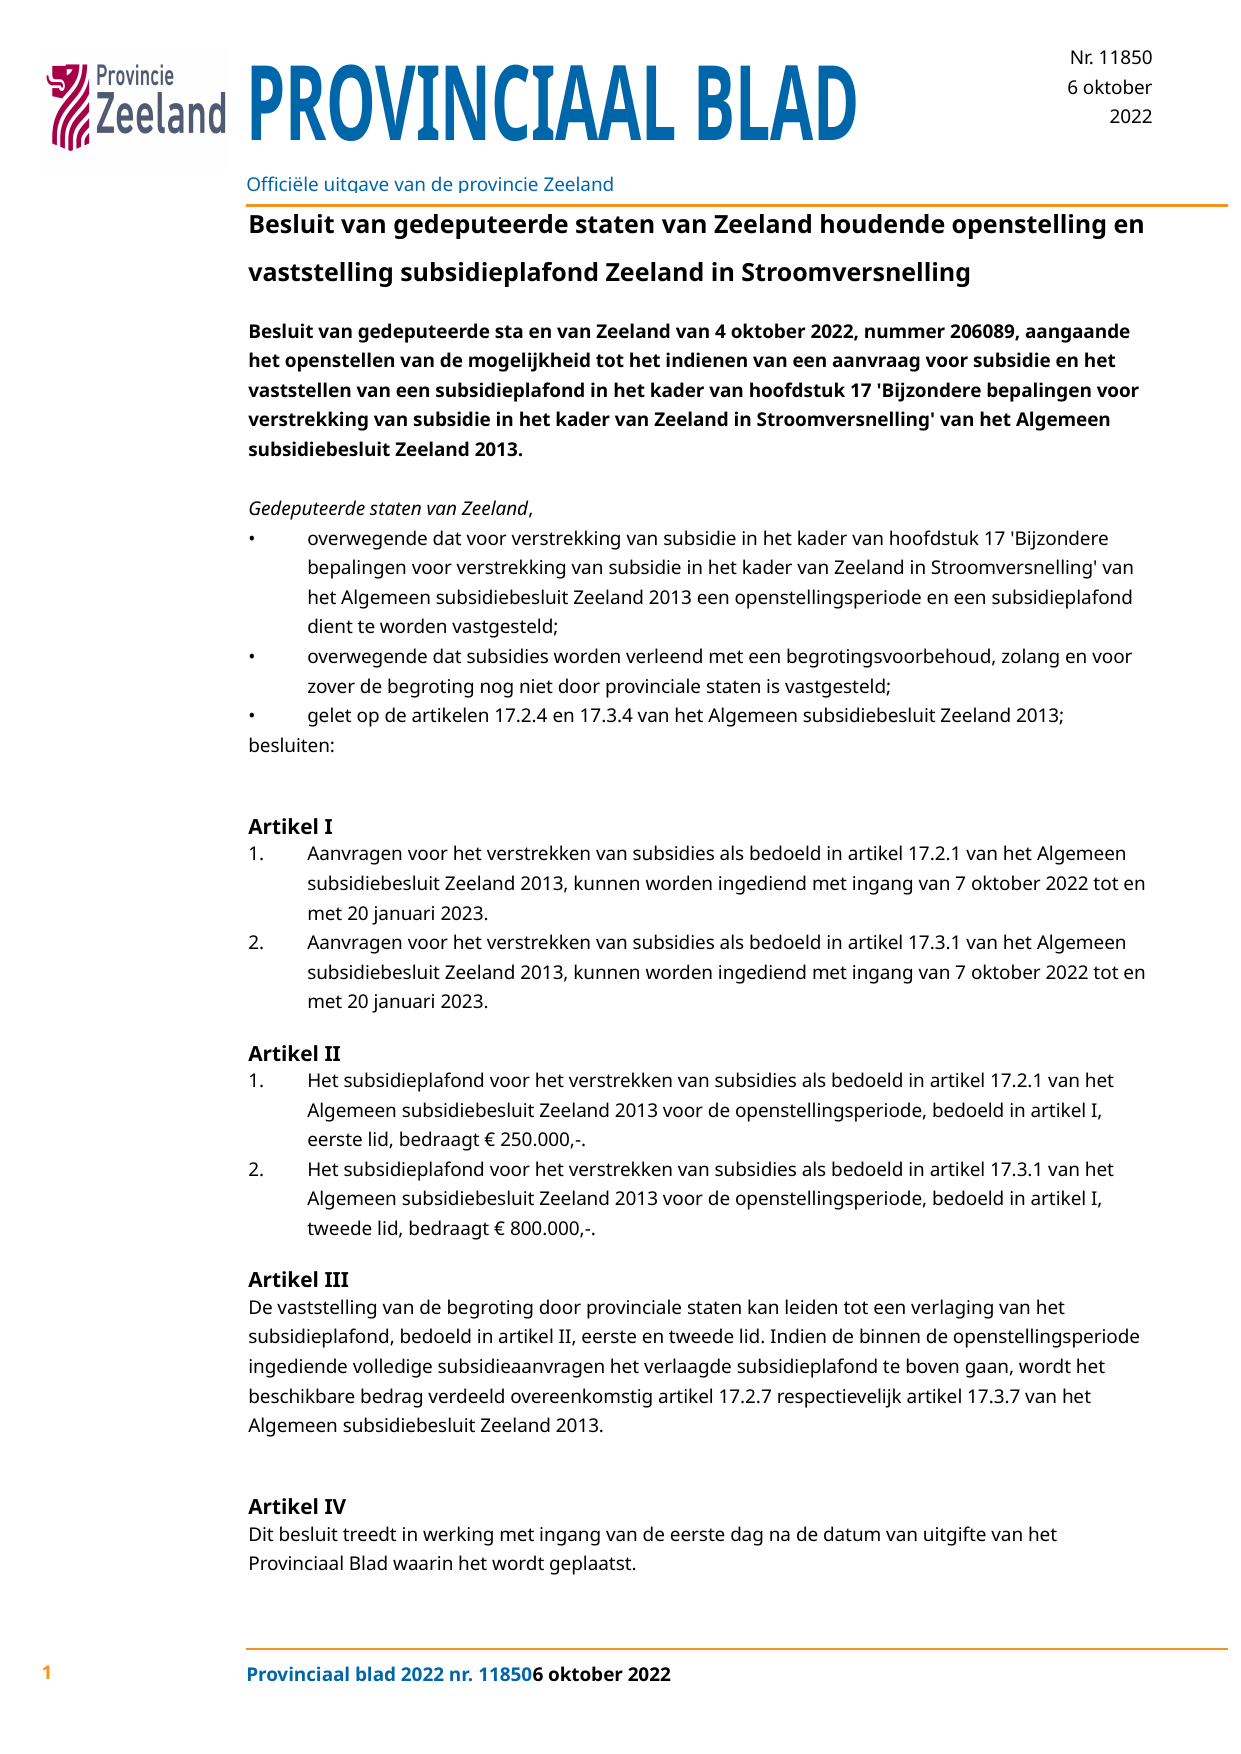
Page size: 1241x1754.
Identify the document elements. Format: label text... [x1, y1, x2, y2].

picture [41, 47, 231, 172]
text Artikel I [248, 812, 1152, 841]
text besluiten: [248, 732, 1152, 758]
list Het subsidieplafond voor het verstrekken van subsidies als bedoeld in artikel 17.3.1 van het Algemeen subsidiebesluit Zeeland 2013 voor de openstellingsperiode, bedoeld in artikel I, tweede lid, bedraagt € 800.000,-. [248, 1156, 1152, 1241]
text Besluit van gedeputeerde staten van Zeeland houdende openstelling en vaststelling subsidieplafond Zeeland in Stroomversnelling [248, 207, 1152, 288]
text Artikel IV [248, 1492, 1152, 1521]
text Gedeputeerde staten van Zeeland, [248, 495, 1152, 521]
list overwegende dat subsidies worden verleend met een begrotingsvoorbehoud, zolang en voor zover de begroting nog niet door provinciale staten is vastgesteld; [248, 643, 1152, 699]
list overwegende dat voor verstrekking van subsidie in het kader van hoofdstuk 17 'Bijzondere bepalingen voor verstrekking van subsidie in het kader van Zeeland in Stroomversnelling' van het Algemeen subsidiebesluit Zeeland 2013 een openstellingsperiode en een subsidieplafond dient te worden vastgesteld; [248, 525, 1152, 639]
text Artikel II [248, 1039, 1152, 1067]
list Aanvragen voor het verstrekken van subsidies als bedoeld in artikel 17.3.1 van het Algemeen subsidiebesluit Zeeland 2013, kunnen worden ingediend met ingang van 7 oktober 2022 tot en met 20 januari 2023. [248, 929, 1152, 1014]
text De vaststelling van de begroting door provinciale staten kan leiden tot een verlaging van het subsidieplafond, bedoeld in artikel II, eerste en tweede lid. Indien de binnen de openstellingsperiode ingediende volledige subsidieaanvragen het verlaagde subsidieplafond te boven gaan, wordt het beschikbare bedrag verdeeld overeenkomstig artikel 17.2.7 respectievelijk artikel 17.3.7 van het Algemeen subsidiebesluit Zeeland 2013. [248, 1294, 1152, 1438]
list Het subsidieplafond voor het verstrekken van subsidies als bedoeld in artikel 17.2.1 van het Algemeen subsidiebesluit Zeeland 2013 voor de openstellingsperiode, bedoeld in artikel I, eerste lid, bedraagt € 250.000,-. [248, 1067, 1152, 1152]
text Dit besluit treedt in werking met ingang van de eerste dag na de datum van uitgifte van het Provinciaal Blad waarin het wordt geplaatst. [248, 1521, 1152, 1576]
text Artikel III [248, 1266, 1152, 1294]
list gelet op de artikelen 17.2.4 en 17.3.4 van het Algemeen subsidiebesluit Zeeland 2013; [248, 702, 1152, 728]
list Aanvragen voor het verstrekken van subsidies als bedoeld in artikel 17.2.1 van het Algemeen subsidiebesluit Zeeland 2013, kunnen worden ingediend met ingang van 7 oktober 2022 tot en met 20 januari 2023. [248, 841, 1152, 925]
text Besluit van gedeputeerde sta en van Zeeland van 4 oktober 2022, nummer 206089, aangaande het openstellen van de mogelijkheid tot het indienen van een aanvraag voor subsidie en het vaststellen van een subsidieplafond in het kader van hoofdstuk 17 'Bijzondere bepalingen voor verstrekking van subsidie in het kader van Zeeland in Stroomversnelling' van het Algemeen subsidiebesluit Zeeland 2013. [248, 318, 1152, 462]
